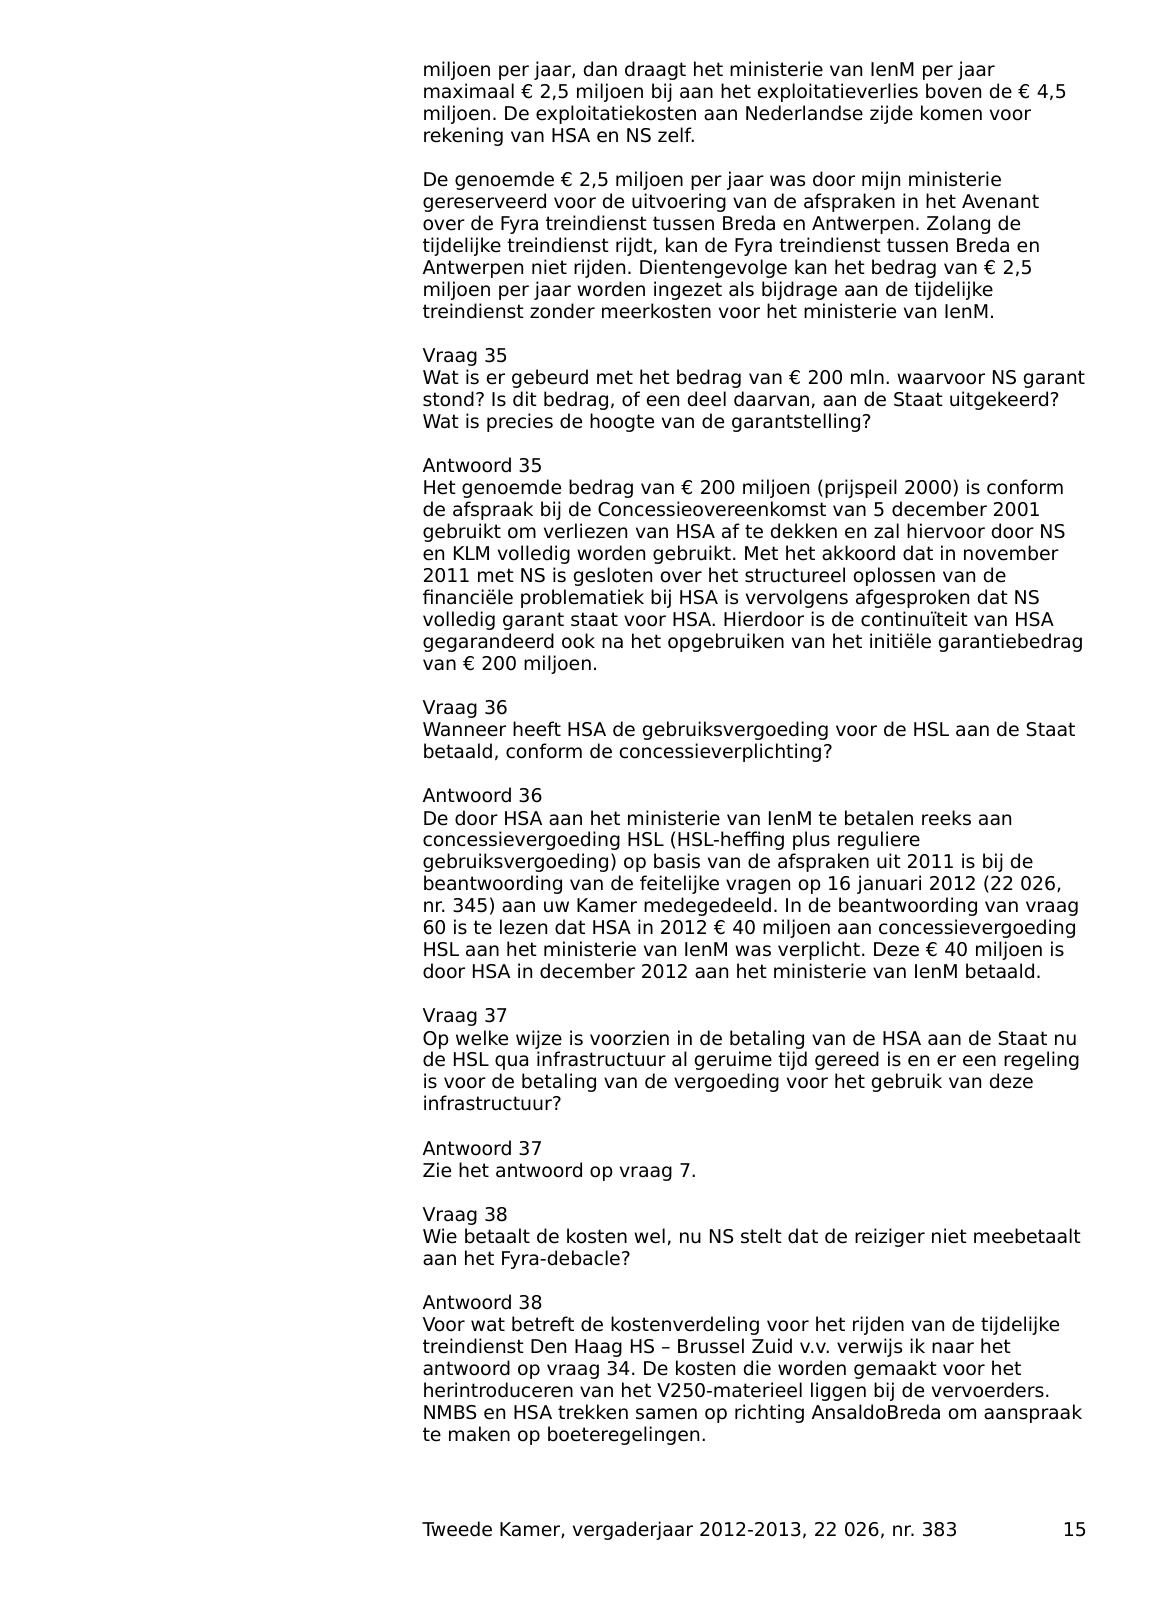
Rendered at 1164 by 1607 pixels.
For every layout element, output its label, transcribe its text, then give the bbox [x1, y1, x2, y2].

text Antwoord 37 [422, 1137, 1087, 1159]
text De door HSA aan het ministerie van IenM te betalen reeks aan concessievergoeding HSL (HSL-heffing plus reguliere gebruiksvergoeding) op basis van de afspraken uit 2011 is bij de beantwoording van de feitelijke vragen op 16 januari 2012 (22 026, nr. 345) aan uw Kamer medegedeeld. In de beantwoording van vraag 60 is te lezen dat HSA in 2012 € 40 miljoen aan concessievergoeding HSL aan het ministerie van IenM was verplicht. Deze € 40 miljoen is door HSA in december 2012 aan het ministerie van IenM betaald. [422, 807, 1087, 983]
text miljoen per jaar, dan draagt het ministerie van IenM per jaar maximaal € 2,5 miljoen bij aan het exploitatieverlies boven de € 4,5 miljoen. De exploitatiekosten aan Nederlandse zijde komen voor rekening van HSA en NS zelf. [422, 59, 1087, 147]
text Vraag 38 [422, 1204, 1087, 1226]
text Vraag 35 [422, 345, 1087, 367]
text Antwoord 36 [422, 785, 1087, 807]
text Wat is er gebeurd met het bedrag van € 200 mln. waarvoor NS garant stond? Is dit bedrag, of een deel daarvan, aan de Staat uitgekeerd? Wat is precies de hoogte van de garantstelling? [422, 367, 1087, 433]
text Zie het antwoord op vraag 7. [422, 1159, 1087, 1181]
text Antwoord 35 [422, 455, 1087, 477]
text Vraag 36 [422, 697, 1087, 719]
text Het genoemde bedrag van € 200 miljoen (prijspeil 2000) is conform de afspraak bij de Concessieovereenkomst van 5 december 2001 gebruikt om verliezen van HSA af te dekken en zal hiervoor door NS en KLM volledig worden gebruikt. Met het akkoord dat in november 2011 met NS is gesloten over het structureel oplossen van de financiële problematiek bij HSA is vervolgens afgesproken dat NS volledig garant staat voor HSA. Hierdoor is de continuïteit van HSA gegarandeerd ook na het opgebruiken van het initiële garantiebedrag van € 200 miljoen. [422, 477, 1087, 675]
text Wanneer heeft HSA de gebruiksvergoeding voor de HSL aan de Staat betaald, conform de concessieverplichting? [422, 719, 1087, 763]
text Antwoord 38 [422, 1292, 1087, 1314]
text Vraag 37 [422, 1005, 1087, 1027]
text Voor wat betreft de kostenverdeling voor het rijden van de tijdelijke treindienst Den Haag HS – Brussel Zuid v.v. verwijs ik naar het antwoord op vraag 34. De kosten die worden gemaakt voor het herintroduceren van het V250-materieel liggen bij de vervoerders. NMBS en HSA trekken samen op richting AnsaldoBreda om aanspraak te maken op boeteregelingen. [422, 1314, 1087, 1446]
text De genoemde € 2,5 miljoen per jaar was door mijn ministerie gereserveerd voor de uitvoering van de afspraken in het Avenant over de Fyra treindienst tussen Breda en Antwerpen. Zolang de tijdelijke treindienst rijdt, kan de Fyra treindienst tussen Breda en Antwerpen niet rijden. Dientengevolge kan het bedrag van € 2,5 miljoen per jaar worden ingezet als bijdrage aan de tijdelijke treindienst zonder meerkosten voor het ministerie van IenM. [422, 169, 1087, 323]
text Wie betaalt de kosten wel, nu NS stelt dat de reiziger niet meebetaalt aan het Fyra-debacle? [422, 1226, 1087, 1269]
text Op welke wijze is voorzien in de betaling van de HSA aan de Staat nu de HSL qua infrastructuur al geruime tijd gereed is en er een regeling is voor de betaling van de vergoeding voor het gebruik van deze infrastructuur? [422, 1027, 1087, 1115]
